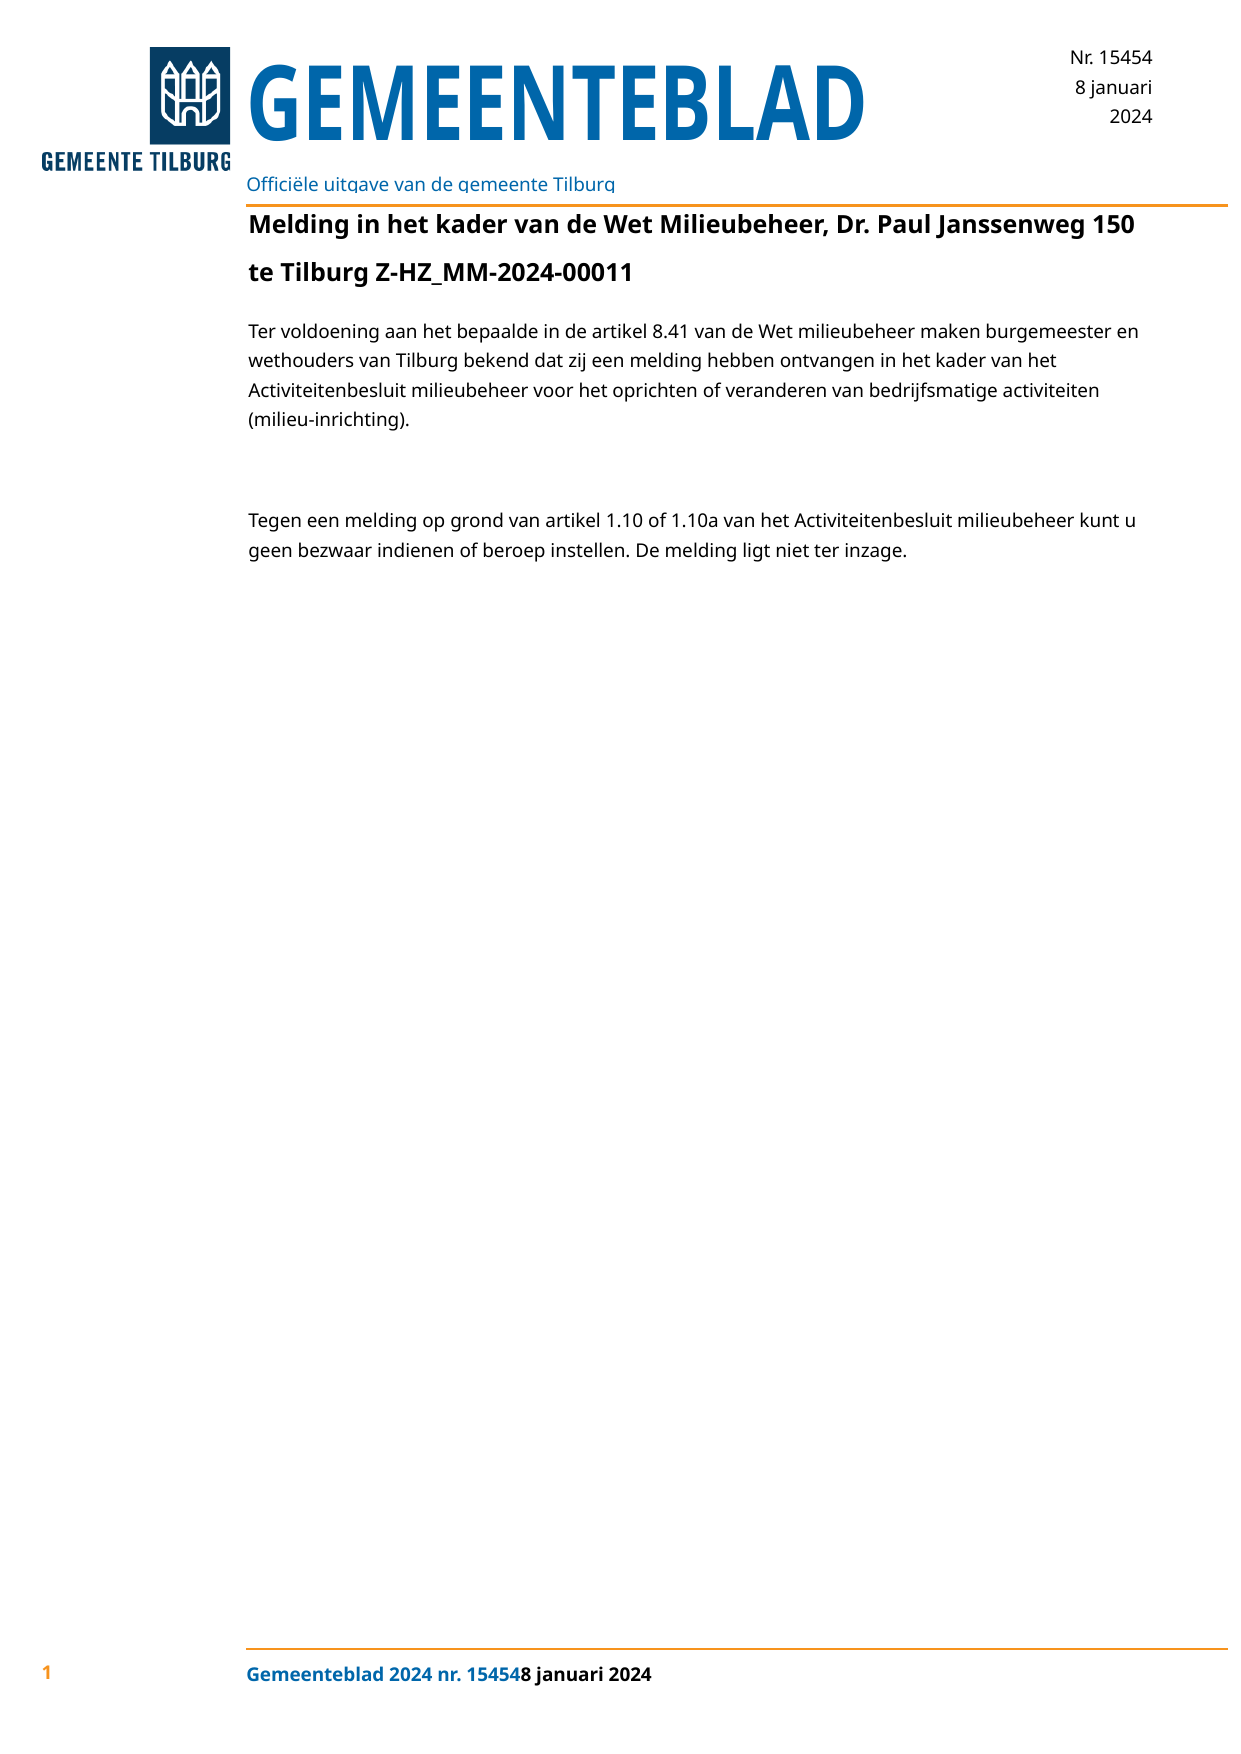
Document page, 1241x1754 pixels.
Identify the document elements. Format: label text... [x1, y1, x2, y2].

text Tegen een melding op grond van artikel 1.10 of 1.10a van het Activiteitenbesluit milieubeheer kunt u geen bezwaar indienen of beroep instellen. De melding ligt niet ter inzage. [248, 507, 1152, 563]
picture [41, 47, 231, 172]
text Melding in het kader van de Wet Milieubeheer, Dr. Paul Janssenweg 150 te Tilburg Z-HZ_MM-2024-00011 [248, 207, 1152, 288]
text Ter voldoening aan het bepaalde in de artikel 8.41 van de Wet milieubeheer maken burgemeester en wethouders van Tilburg bekend dat zij een melding hebben ontvangen in het kader van het Activiteitenbesluit milieubeheer voor het oprichten of veranderen van bedrijfsmatige activiteiten (milieu-inrichting). [248, 318, 1152, 432]
